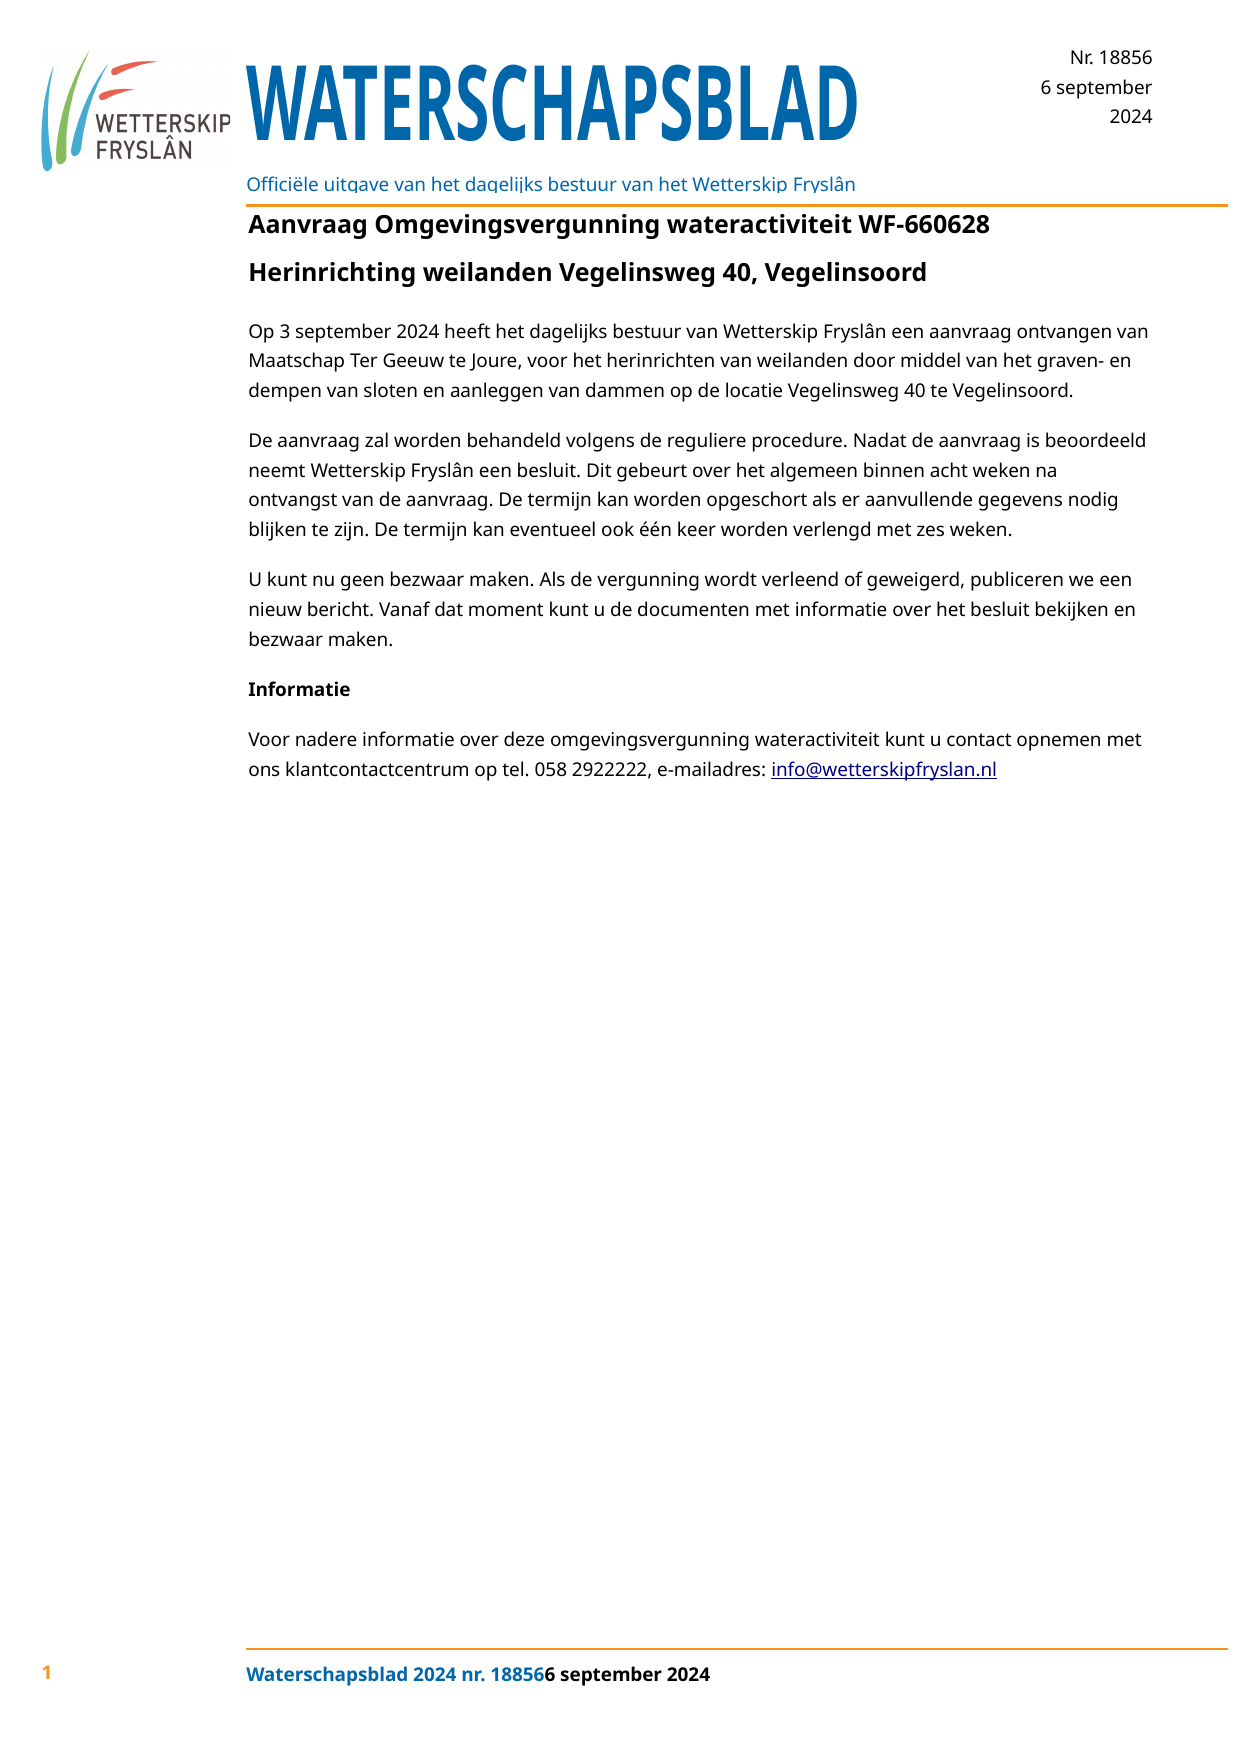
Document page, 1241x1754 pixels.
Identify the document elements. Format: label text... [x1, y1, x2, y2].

text Informatie [248, 676, 1152, 702]
text Op 3 september 2024 heeft het dagelijks bestuur van Wetterskip Fryslân een aanvraag ontvangen van Maatschap Ter Geeuw te Joure, voor het herinrichten van weilanden door middel van het graven- en dempen van sloten en aanleggen van dammen op de locatie Vegelinsweg 40 te Vegelinsoord. [248, 318, 1152, 403]
text De aanvraag zal worden behandeld volgens de reguliere procedure. Nadat de aanvraag is beoordeeld neemt Wetterskip Fryslân een besluit. Dit gebeurt over het algemeen binnen acht weken na ontvangst van de aanvraag. De termijn kan worden opgeschort als er aanvullende gegevens nodig blijken te zijn. De termijn kan eventueel ook één keer worden verlengd met zes weken. [248, 427, 1152, 542]
picture [41, 47, 231, 172]
text Voor nadere informatie over deze omgevingsvergunning wateractiviteit kunt u contact opnemen met ons klantcontactcentrum op tel. 058 2922222, e-mailadres: info@wetterskipfryslan.nl [248, 727, 1152, 782]
text Aanvraag Omgevingsvergunning wateractiviteit WF-660628 Herinrichting weilanden Vegelinsweg 40, Vegelinsoord [248, 207, 1152, 288]
text U kunt nu geen bezwaar maken. Als de vergunning wordt verleend of geweigerd, publiceren we een nieuw bericht. Vanaf dat moment kunt u de documenten met informatie over het besluit bekijken en bezwaar maken. [248, 567, 1152, 652]
